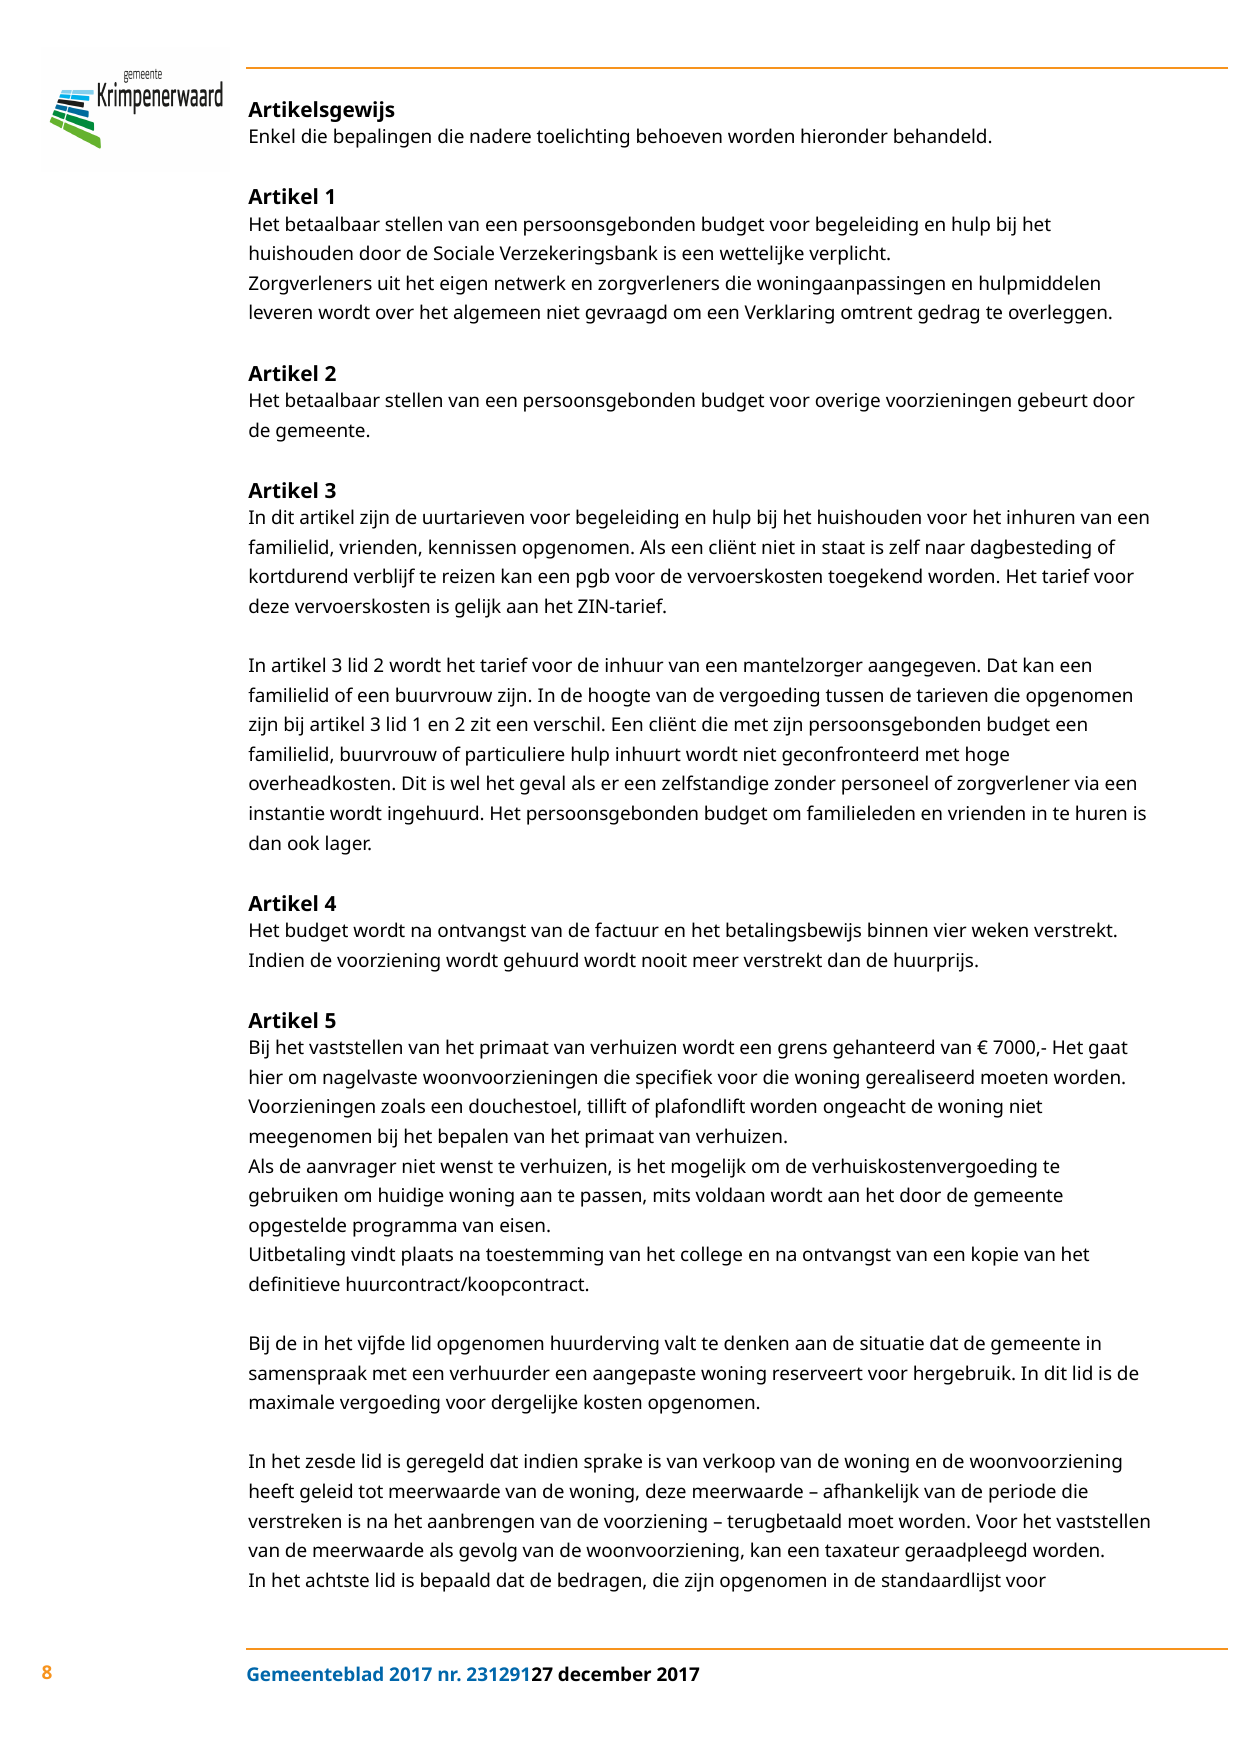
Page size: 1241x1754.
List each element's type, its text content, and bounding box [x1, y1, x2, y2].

text In artikel 3 lid 2 wordt het tarief voor de inhuur van een mantelzorger aangegeven. Dat kan een familielid of een buurvrouw zijn. In de hoogte van de vergoeding tussen de tarieven die opgenomen zijn bij artikel 3 lid 1 en 2 zit een verschil. Een cliënt die met zijn persoonsgebonden budget een familielid, buurvrouw of particuliere hulp inhuurt wordt niet geconfronteerd met hoge overheadkosten. Dit is wel het geval als er een zelfstandige zonder personeel of zorgverlener via een instantie wordt ingehuurd. Het persoonsgebonden budget om familieleden en vrienden in te huren is dan ook lager. [248, 652, 1152, 856]
text Enkel die bepalingen die nadere toelichting behoeven worden hieronder behandeld. [248, 123, 1152, 149]
text Uitbetaling vindt plaats na toestemming van het college en na ontvangst van een kopie van het definitieve huurcontract/koopcontract. [248, 1242, 1152, 1297]
text Het budget wordt na ontvangst van de factuur en het betalingsbewijs binnen vier weken verstrekt. Indien de voorziening wordt gehuurd wordt nooit meer verstrekt dan de huurprijs. [248, 917, 1152, 973]
text In dit artikel zijn de uurtarieven voor begeleiding en hulp bij het huishouden voor het inhuren van een familielid, vrienden, kennissen opgenomen. Als een cliënt niet in staat is zelf naar dagbesteding of kortdurend verblijf te reizen kan een pgb voor de vervoerskosten toegekend worden. Het tarief voor deze vervoerskosten is gelijk aan het ZIN-tarief. [248, 504, 1152, 619]
text Artikel 3 [248, 476, 1152, 504]
text Het betaalbaar stellen van een persoonsgebonden budget voor overige voorzieningen gebeurt door de gemeente. [248, 387, 1152, 442]
text Artikelsgewijs [248, 95, 1152, 123]
text In het zesde lid is geregeld dat indien sprake is van verkoop van de woning en de woonvoorziening heeft geleid tot meerwaarde van de woning, deze meerwaarde – afhankelijk van de periode die verstreken is na het aanbrengen van de voorziening – terugbetaald moet worden. Voor het vaststellen van de meerwaarde als gevolg van de woonvoorziening, kan een taxateur geraadpleegd worden. [248, 1449, 1152, 1563]
text In het achtste lid is bepaald dat de bedragen, die zijn opgenomen in de standaardlijst voor [248, 1567, 1152, 1593]
text Het betaalbaar stellen van een persoonsgebonden budget voor begeleiding en hulp bij het huishouden door de Sociale Verzekeringsbank is een wettelijke verplicht. [248, 211, 1152, 266]
text Bij het vaststellen van het primaat van verhuizen wordt een grens gehanteerd van € 7000,- Het gaat hier om nagelvaste woonvoorzieningen die specifiek voor die woning gerealiseerd moeten worden. Voorzieningen zoals een douchestoel, tillift of plafondlift worden ongeacht de woning niet meegenomen bij het bepalen van het primaat van verhuizen. [248, 1034, 1152, 1149]
text Als de aanvrager niet wenst te verhuizen, is het mogelijk om de verhuiskostenvergoeding te gebruiken om huidige woning aan te passen, mits voldaan wordt aan het door de gemeente opgestelde programma van eisen. [248, 1153, 1152, 1238]
text Zorgverleners uit het eigen netwerk en zorgverleners die woningaanpassingen en hulpmiddelen leveren wordt over het algemeen niet gevraagd om een Verklaring omtrent gedrag te overleggen. [248, 270, 1152, 325]
text Artikel 1 [248, 182, 1152, 211]
text Artikel 4 [248, 889, 1152, 917]
picture [41, 47, 231, 172]
text Artikel 5 [248, 1006, 1152, 1034]
text Bij de in het vijfde lid opgenomen huurderving valt te denken aan de situatie dat de gemeente in samenspraak met een verhuurder een aangepaste woning reserveert voor hergebruik. In dit lid is de maximale vergoeding voor dergelijke kosten opgenomen. [248, 1330, 1152, 1415]
text Artikel 2 [248, 359, 1152, 387]
